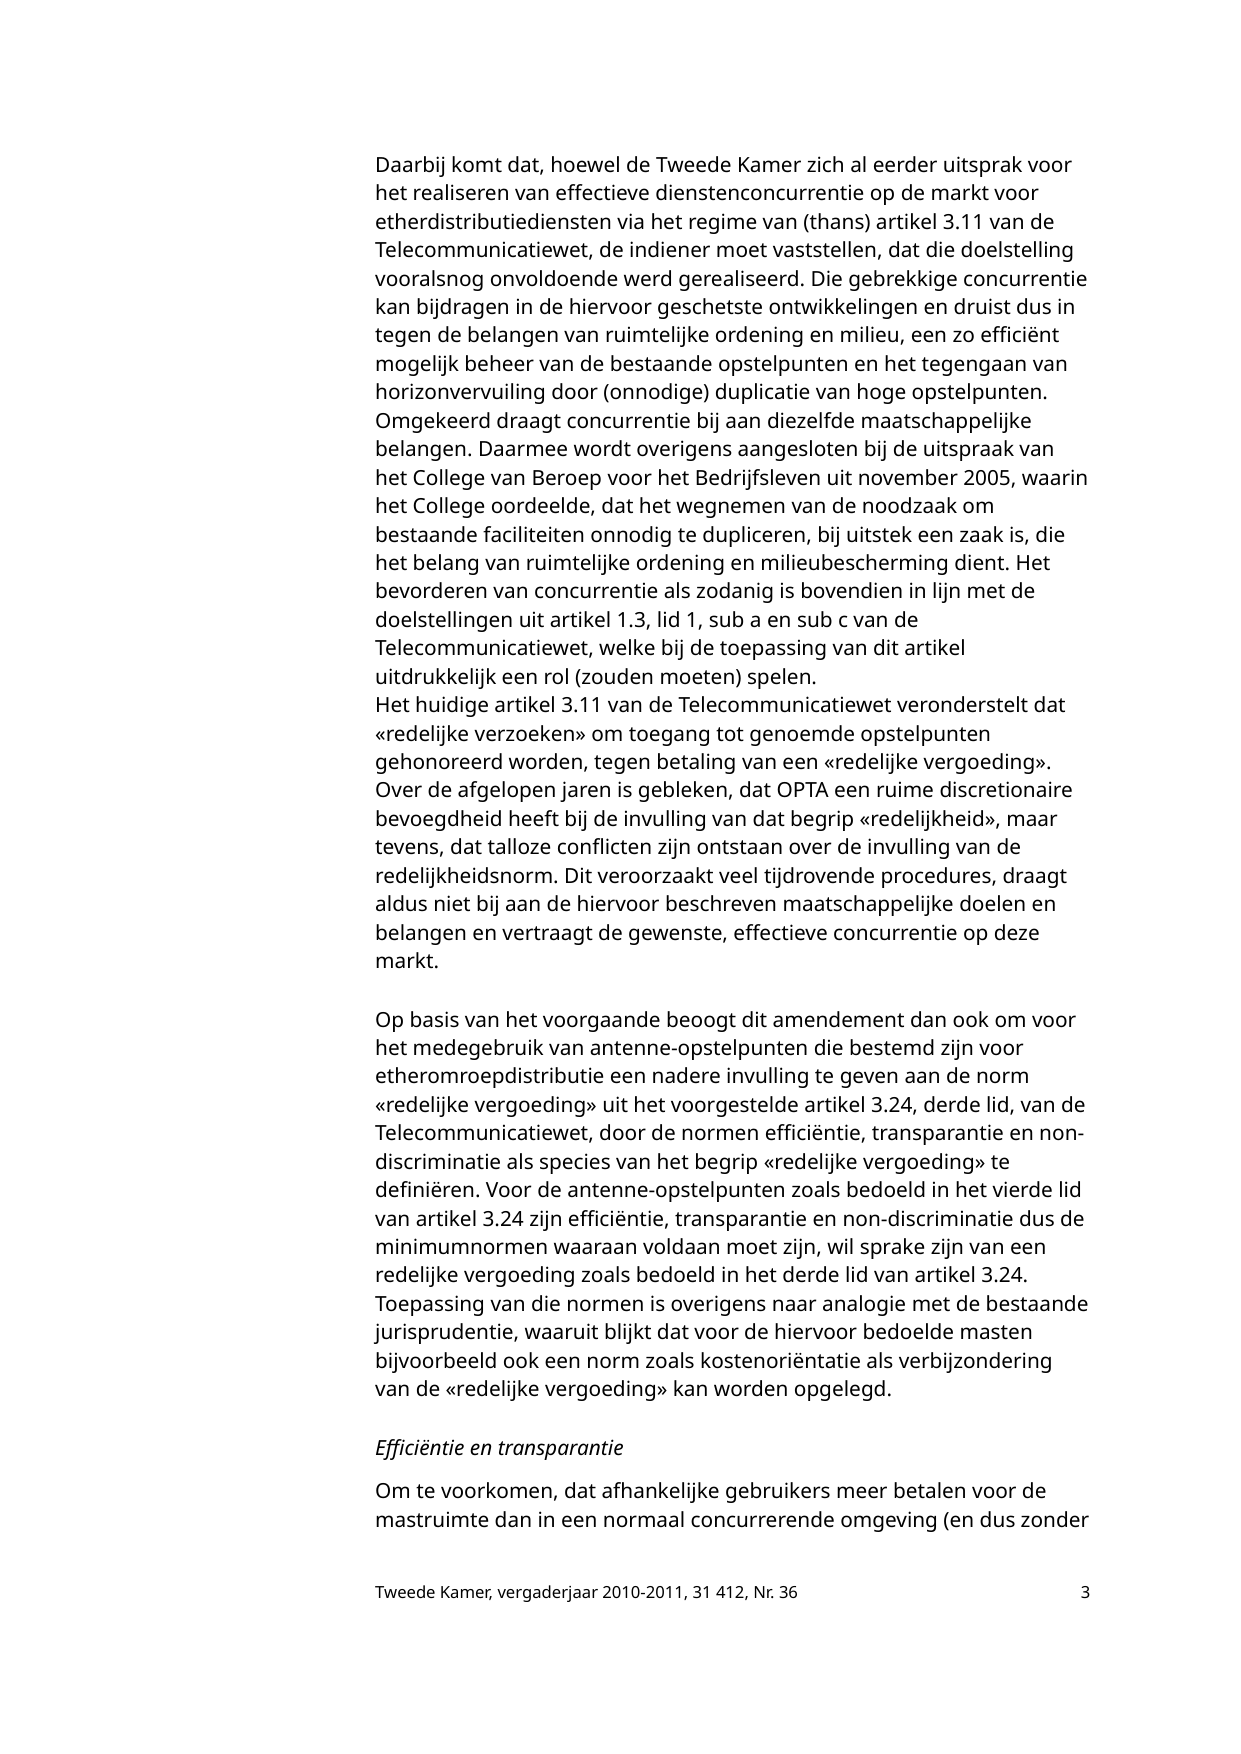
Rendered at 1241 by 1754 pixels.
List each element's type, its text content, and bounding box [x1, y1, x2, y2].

text Op basis van het voorgaande beoogt dit amendement dan ook om voor het medegebruik van antenne-opstelpunten die bestemd zijn voor etheromroepdistributie een nadere invulling te geven aan de norm «redelijke vergoeding» uit het voorgestelde artikel 3.24, derde lid, van de Telecommunicatiewet, door de normen efficiëntie, transparantie en non-discriminatie als species van het begrip «redelijke vergoeding» te definiëren. Voor de antenne-opstelpunten zoals bedoeld in het vierde lid van artikel 3.24 zijn efficiëntie, transparantie en non-discriminatie dus de minimumnormen waaraan voldaan moet zijn, wil sprake zijn van een redelijke vergoeding zoals bedoeld in het derde lid van artikel 3.24. Toepassing van die normen is overigens naar analogie met de bestaande jurisprudentie, waaruit blijkt dat voor de hiervoor bedoelde masten bijvoorbeeld ook een norm zoals kostenoriëntatie als verbijzondering van de «redelijke vergoeding» kan worden opgelegd. [375, 1005, 1090, 1403]
text Daarbij komt dat, hoewel de Tweede Kamer zich al eerder uitsprak voor het realiseren van effectieve dienstenconcurrentie op de markt voor etherdistributiediensten via het regime van (thans) artikel 3.11 van de Telecommunicatiewet, de indiener moet vaststellen, dat die doelstelling vooralsnog onvoldoende werd gerealiseerd. Die gebrekkige concurrentie kan bijdragen in de hiervoor geschetste ontwikkelingen en druist dus in tegen de belangen van ruimtelijke ordening en milieu, een zo efficiënt mogelijk beheer van de bestaande opstelpunten en het tegengaan van horizonvervuiling door (onnodige) duplicatie van hoge opstelpunten. Omgekeerd draagt concurrentie bij aan diezelfde maatschappelijke belangen. Daarmee wordt overigens aangesloten bij de uitspraak van het College van Beroep voor het Bedrijfsleven uit november 2005, waarin het College oordeelde, dat het wegnemen van de noodzaak om bestaande faciliteiten onnodig te dupliceren, bij uitstek een zaak is, die het belang van ruimtelijke ordening en milieubescherming dient. Het bevorderen van concurrentie als zodanig is bovendien in lijn met de doelstellingen uit artikel 1.3, lid 1, sub a en sub c van de Telecommunicatiewet, welke bij de toepassing van dit artikel uitdrukkelijk een rol (zouden moeten) spelen. [375, 150, 1090, 690]
text Om te voorkomen, dat afhankelijke gebruikers meer betalen voor de mastruimte dan in een normaal concurrerende omgeving (en dus zonder [375, 1476, 1090, 1533]
text Het huidige artikel 3.11 van de Telecommunicatiewet veronderstelt dat «redelijke verzoeken» om toegang tot genoemde opstelpunten gehonoreerd worden, tegen betaling van een «redelijke vergoeding». Over de afgelopen jaren is gebleken, dat OPTA een ruime discretionaire bevoegdheid heeft bij de invulling van dat begrip «redelijkheid», maar tevens, dat talloze conflicten zijn ontstaan over de invulling van de redelijkheidsnorm. Dit veroorzaakt veel tijdrovende procedures, draagt aldus niet bij aan de hiervoor beschreven maatschappelijke doelen en belangen en vertraagt de gewenste, effectieve concurrentie op deze markt. [375, 690, 1090, 975]
text Efficiëntie en transparantie [375, 1433, 1090, 1461]
